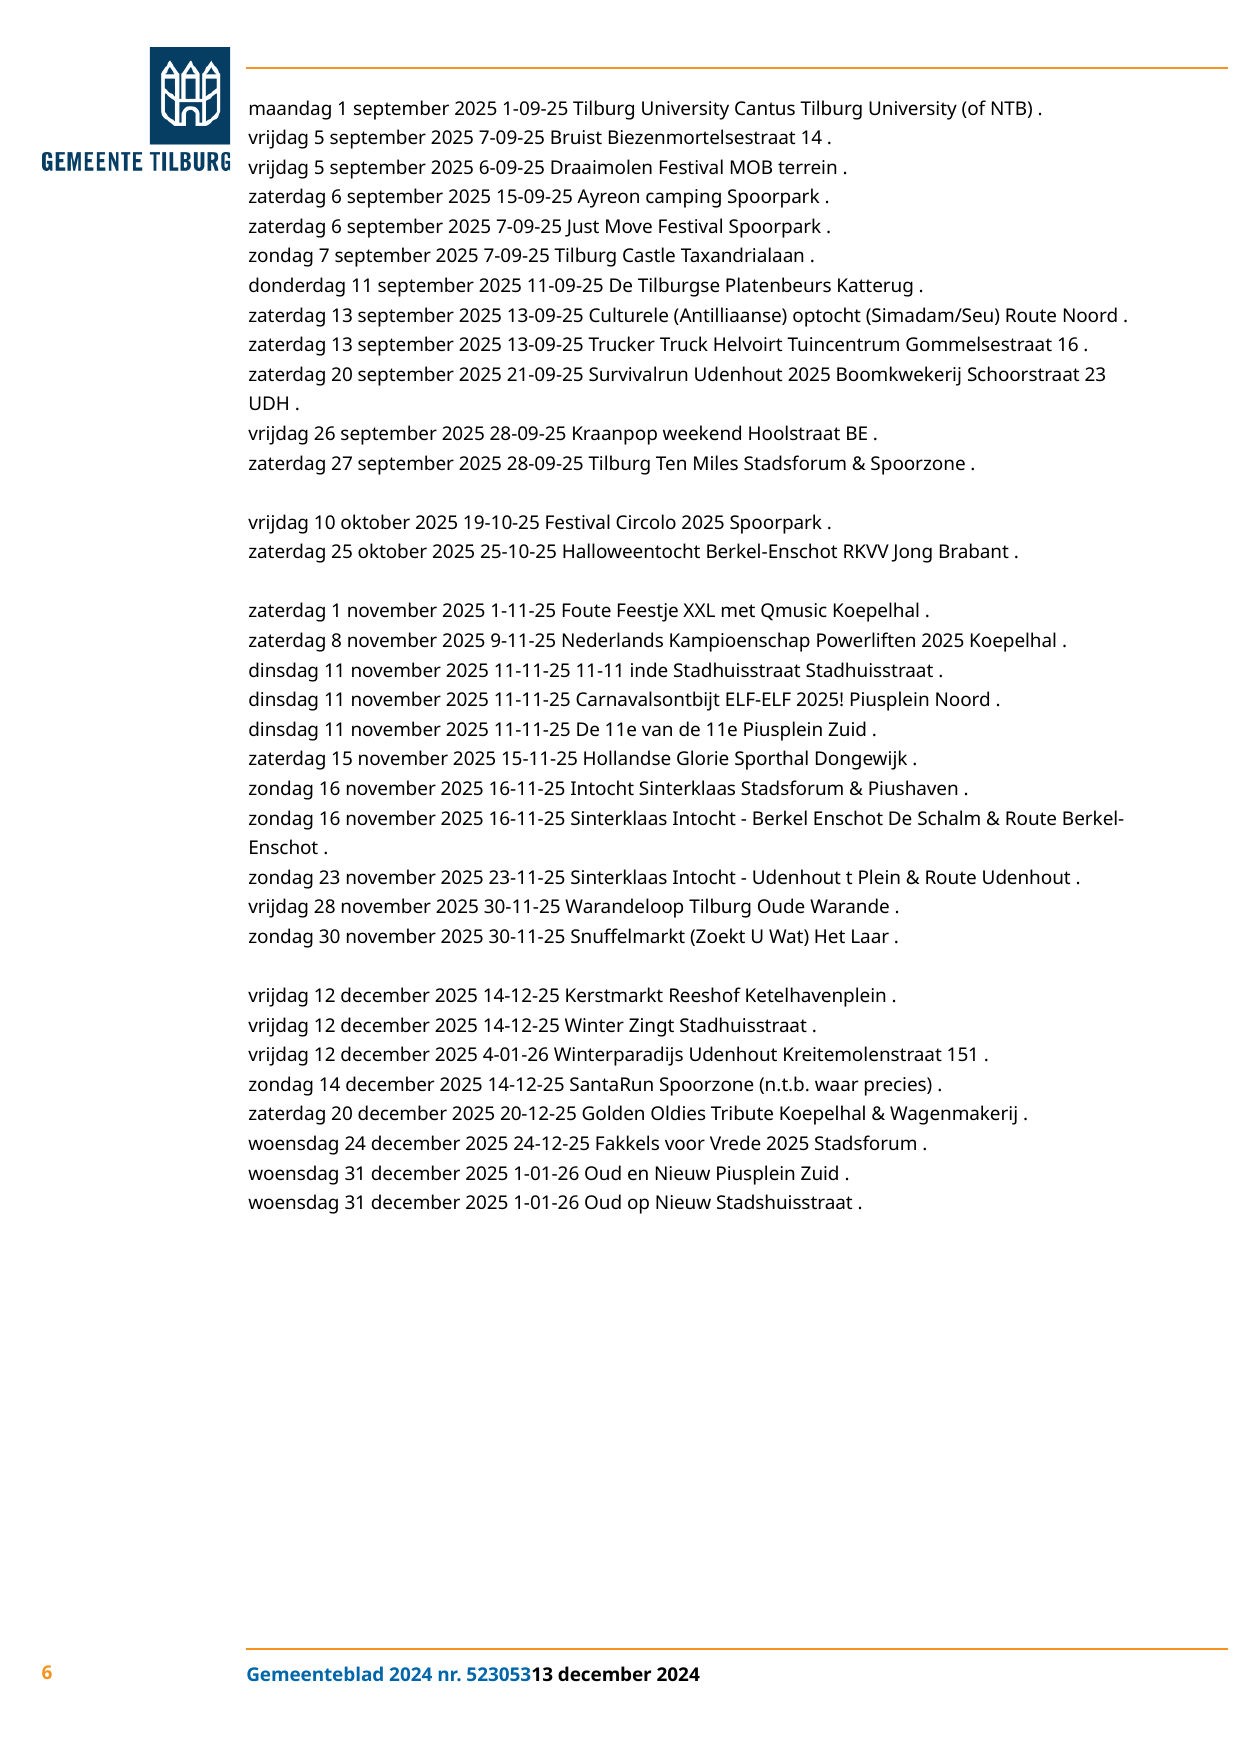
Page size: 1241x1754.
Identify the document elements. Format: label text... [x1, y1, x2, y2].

text zaterdag 6 september 2025 15-09-25 Ayreon camping Spoorpark . [248, 183, 1152, 209]
text vrijdag 5 september 2025 6-09-25 Draaimolen Festival MOB terrein . [248, 154, 1152, 180]
text vrijdag 28 november 2025 30-11-25 Warandeloop Tilburg Oude Warande . [248, 893, 1152, 919]
text zondag 30 november 2025 30-11-25 Snuffelmarkt (Zoekt U Wat) Het Laar . [248, 923, 1152, 949]
text vrijdag 26 september 2025 28-09-25 Kraanpop weekend Hoolstraat BE . [248, 420, 1152, 446]
text vrijdag 5 september 2025 7-09-25 Bruist Biezenmortelsestraat 14 . [248, 124, 1152, 150]
text zondag 23 november 2025 23-11-25 Sinterklaas Intocht - Udenhout t Plein & Route Udenhout . [248, 864, 1152, 890]
text dinsdag 11 november 2025 11-11-25 Carnavalsontbijt ELF-ELF 2025! Piusplein Noord . [248, 686, 1152, 712]
text zondag 16 november 2025 16-11-25 Sinterklaas Intocht - Berkel Enschot De Schalm & Route Berkel-Enschot . [248, 805, 1152, 860]
text zaterdag 13 september 2025 13-09-25 Culturele (Antilliaanse) optocht (Simadam/Seu) Route Noord . [248, 302, 1152, 328]
text vrijdag 12 december 2025 14-12-25 Winter Zingt Stadhuisstraat . [248, 1012, 1152, 1038]
text zaterdag 6 september 2025 7-09-25 Just Move Festival Spoorpark . [248, 213, 1152, 239]
text woensdag 24 december 2025 24-12-25 Fakkels voor Vrede 2025 Stadsforum . [248, 1130, 1152, 1156]
text zaterdag 1 november 2025 1-11-25 Foute Feestje XXL met Qmusic Koepelhal . [248, 598, 1152, 623]
text maandag 1 september 2025 1-09-25 Tilburg University Cantus Tilburg University (of NTB) . [248, 95, 1152, 121]
text zondag 14 december 2025 14-12-25 SantaRun Spoorzone (n.t.b. waar precies) . [248, 1071, 1152, 1097]
text donderdag 11 september 2025 11-09-25 De Tilburgse Platenbeurs Katterug . [248, 272, 1152, 298]
picture [41, 47, 231, 172]
text vrijdag 12 december 2025 14-12-25 Kerstmarkt Reeshof Ketelhavenplein . [248, 982, 1152, 1008]
text zaterdag 8 november 2025 9-11-25 Nederlands Kampioenschap Powerliften 2025 Koepelhal . [248, 627, 1152, 653]
text zaterdag 25 oktober 2025 25-10-25 Halloweentocht Berkel-Enschot RKVV Jong Brabant . [248, 538, 1152, 564]
text woensdag 31 december 2025 1-01-26 Oud en Nieuw Piusplein Zuid . [248, 1160, 1152, 1186]
text dinsdag 11 november 2025 11-11-25 11-11 inde Stadhuisstraat Stadhuisstraat . [248, 657, 1152, 683]
text zaterdag 15 november 2025 15-11-25 Hollandse Glorie Sporthal Dongewijk . [248, 746, 1152, 771]
text zondag 7 september 2025 7-09-25 Tilburg Castle Taxandrialaan . [248, 243, 1152, 268]
text zaterdag 27 september 2025 28-09-25 Tilburg Ten Miles Stadsforum & Spoorzone . [248, 450, 1152, 476]
text zaterdag 20 december 2025 20-12-25 Golden Oldies Tribute Koepelhal & Wagenmakerij . [248, 1101, 1152, 1126]
text woensdag 31 december 2025 1-01-26 Oud op Nieuw Stadshuisstraat . [248, 1189, 1152, 1215]
text vrijdag 10 oktober 2025 19-10-25 Festival Circolo 2025 Spoorpark . [248, 509, 1152, 535]
text vrijdag 12 december 2025 4-01-26 Winterparadijs Udenhout Kreitemolenstraat 151 . [248, 1041, 1152, 1067]
text dinsdag 11 november 2025 11-11-25 De 11e van de 11e Piusplein Zuid . [248, 716, 1152, 742]
text zaterdag 20 september 2025 21-09-25 Survivalrun Udenhout 2025 Boomkwekerij Schoorstraat 23 UDH . [248, 361, 1152, 416]
text zaterdag 13 september 2025 13-09-25 Trucker Truck Helvoirt Tuincentrum Gommelsestraat 16 . [248, 331, 1152, 357]
text zondag 16 november 2025 16-11-25 Intocht Sinterklaas Stadsforum & Piushaven . [248, 775, 1152, 801]
